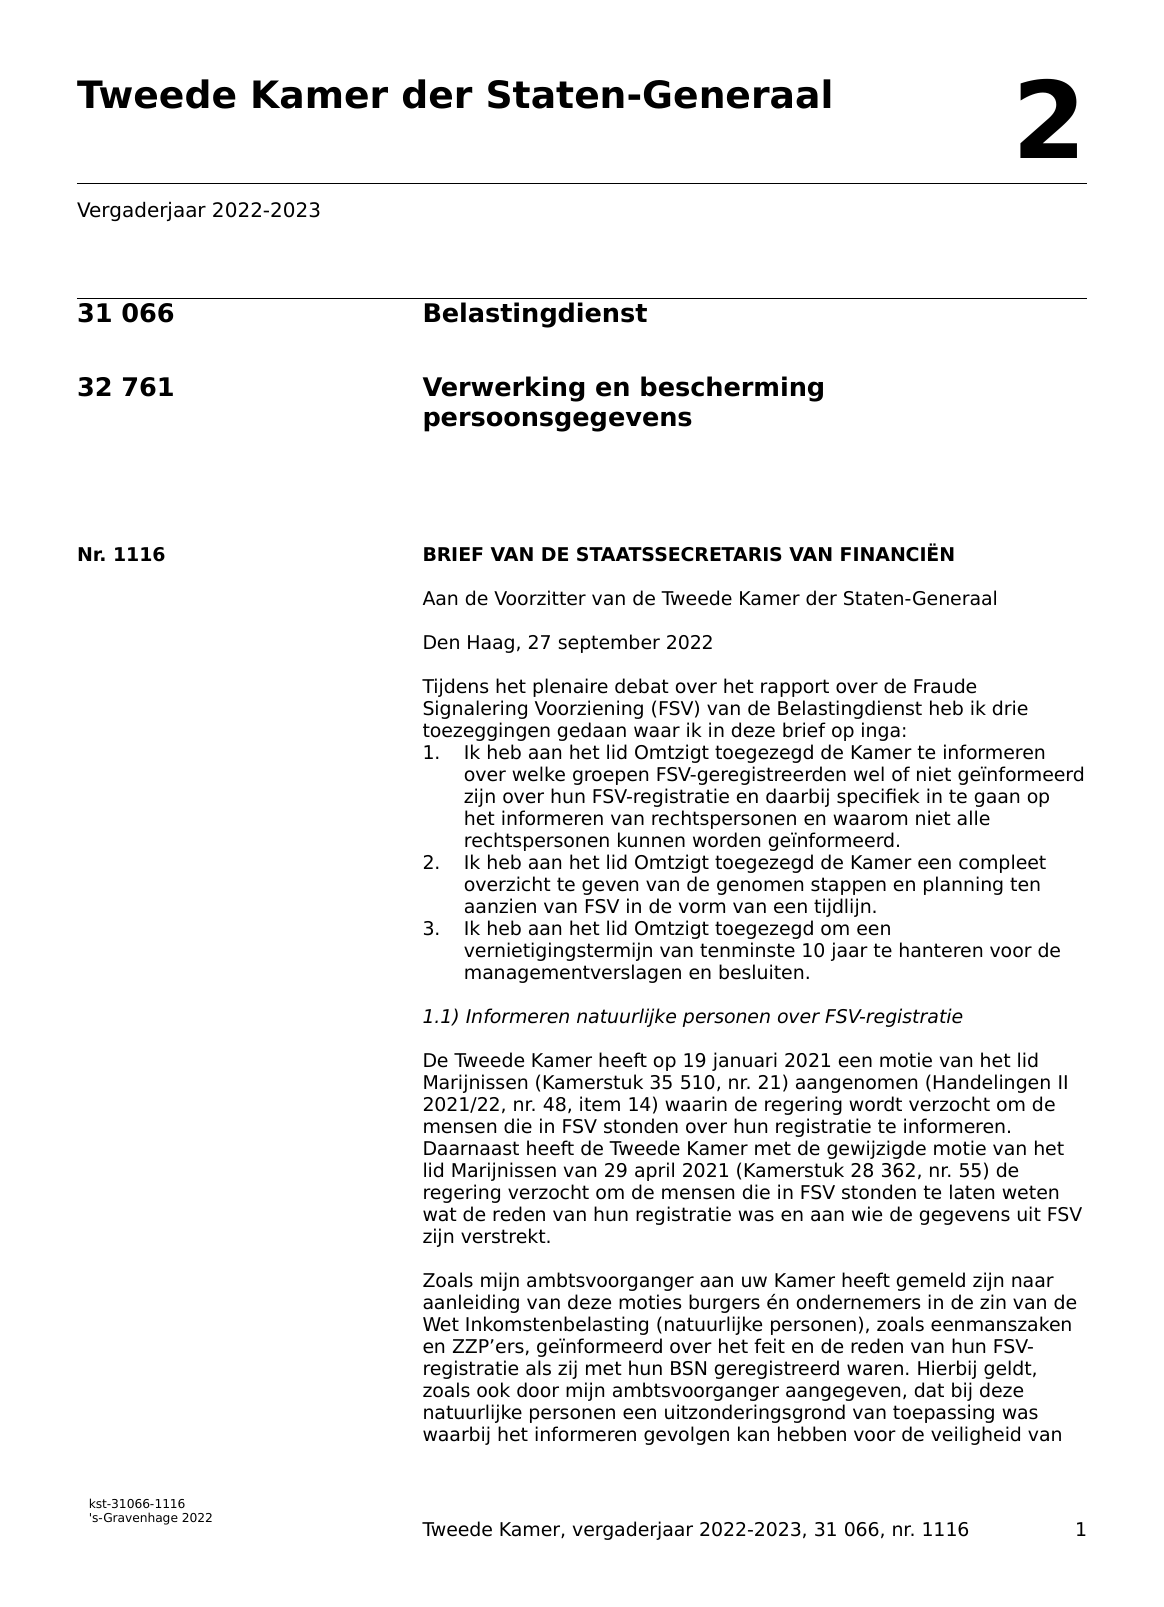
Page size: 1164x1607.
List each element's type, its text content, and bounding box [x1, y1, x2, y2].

text Zoals mijn ambtsvoorganger aan uw Kamer heeft gemeld zijn naar aanleiding van deze moties burgers én ondernemers in de zin van de Wet Inkomstenbelasting (natuurlijke personen), zoals eenmanszaken en ZZP’ers, geïnformeerd over het feit en de reden van hun FSV-registratie als zij met hun BSN geregistreerd waren. Hierbij geldt, zoals ook door mijn ambtsvoorganger aangegeven, dat bij deze natuurlijke personen een uitzonderingsgrond van toepassing was waarbij het informeren gevolgen kan hebben voor de veiligheid van [422, 1270, 1087, 1446]
subtitle Nr. 1116 BRIEF VAN DE STAATSSECRETARIS VAN FINANCIËN [77, 543, 1087, 565]
text Den Haag, 27 september 2022 [422, 632, 1087, 654]
text Aan de Voorzitter van de Tweede Kamer der Staten-Generaal [422, 588, 1087, 609]
table_cell Vergaderjaar 2022-2023 [77, 184, 1087, 298]
text Tijdens het plenaire debat over het rapport over de Fraude Signalering Voorziening (FSV) van de Belastingdienst heb ik drie toezeggingen gedaan waar ik in deze brief op inga: [422, 676, 1087, 742]
subtitle 32 761 Verwerking en bescherming persoonsgegevens [77, 373, 1087, 432]
table_header Tweede Kamer der Staten-Generaal [77, 59, 886, 183]
table_header 2 [886, 59, 1087, 183]
text 3. Ik heb aan het lid Omtzigt toegezegd om een vernietigingstermijn van tenminste 10 jaar te hanteren voor de managementverslagen en besluiten. [422, 918, 1087, 984]
text 's-Gravenhage 2022 [88, 1511, 323, 1525]
text De Tweede Kamer heeft op 19 januari 2021 een motie van het lid Marijnissen (Kamerstuk 35 510, nr. 21) aangenomen (Handelingen II 2021/22, nr. 48, item 14) waarin de regering wordt verzocht om de mensen die in FSV stonden over hun registratie te informeren. Daarnaast heeft de Tweede Kamer met de gewijzigde motie van het lid Marijnissen van 29 april 2021 (Kamerstuk 28 362, nr. 55) de regering verzocht om de mensen die in FSV stonden te laten weten wat de reden van hun registratie was en aan wie de gegevens uit FSV zijn verstrekt. [422, 1050, 1087, 1248]
subtitle 1.1) Informeren natuurlijke personen over FSV-registratie [422, 1006, 1087, 1028]
text kst-31066-1116 [88, 1497, 323, 1511]
text 1. Ik heb aan het lid Omtzigt toegezegd de Kamer te informeren over welke groepen FSV-geregistreerden wel of niet geïnformeerd zijn over hun FSV-registratie en daarbij specifiek in te gaan op het informeren van rechtspersonen en waarom niet alle rechtspersonen kunnen worden geïnformeerd. [422, 742, 1087, 852]
subtitle 31 066 Belastingdienst [77, 299, 1087, 329]
text 2. Ik heb aan het lid Omtzigt toegezegd de Kamer een compleet overzicht te geven van de genomen stappen en planning ten aanzien van FSV in de vorm van een tijdlijn. [422, 852, 1087, 918]
